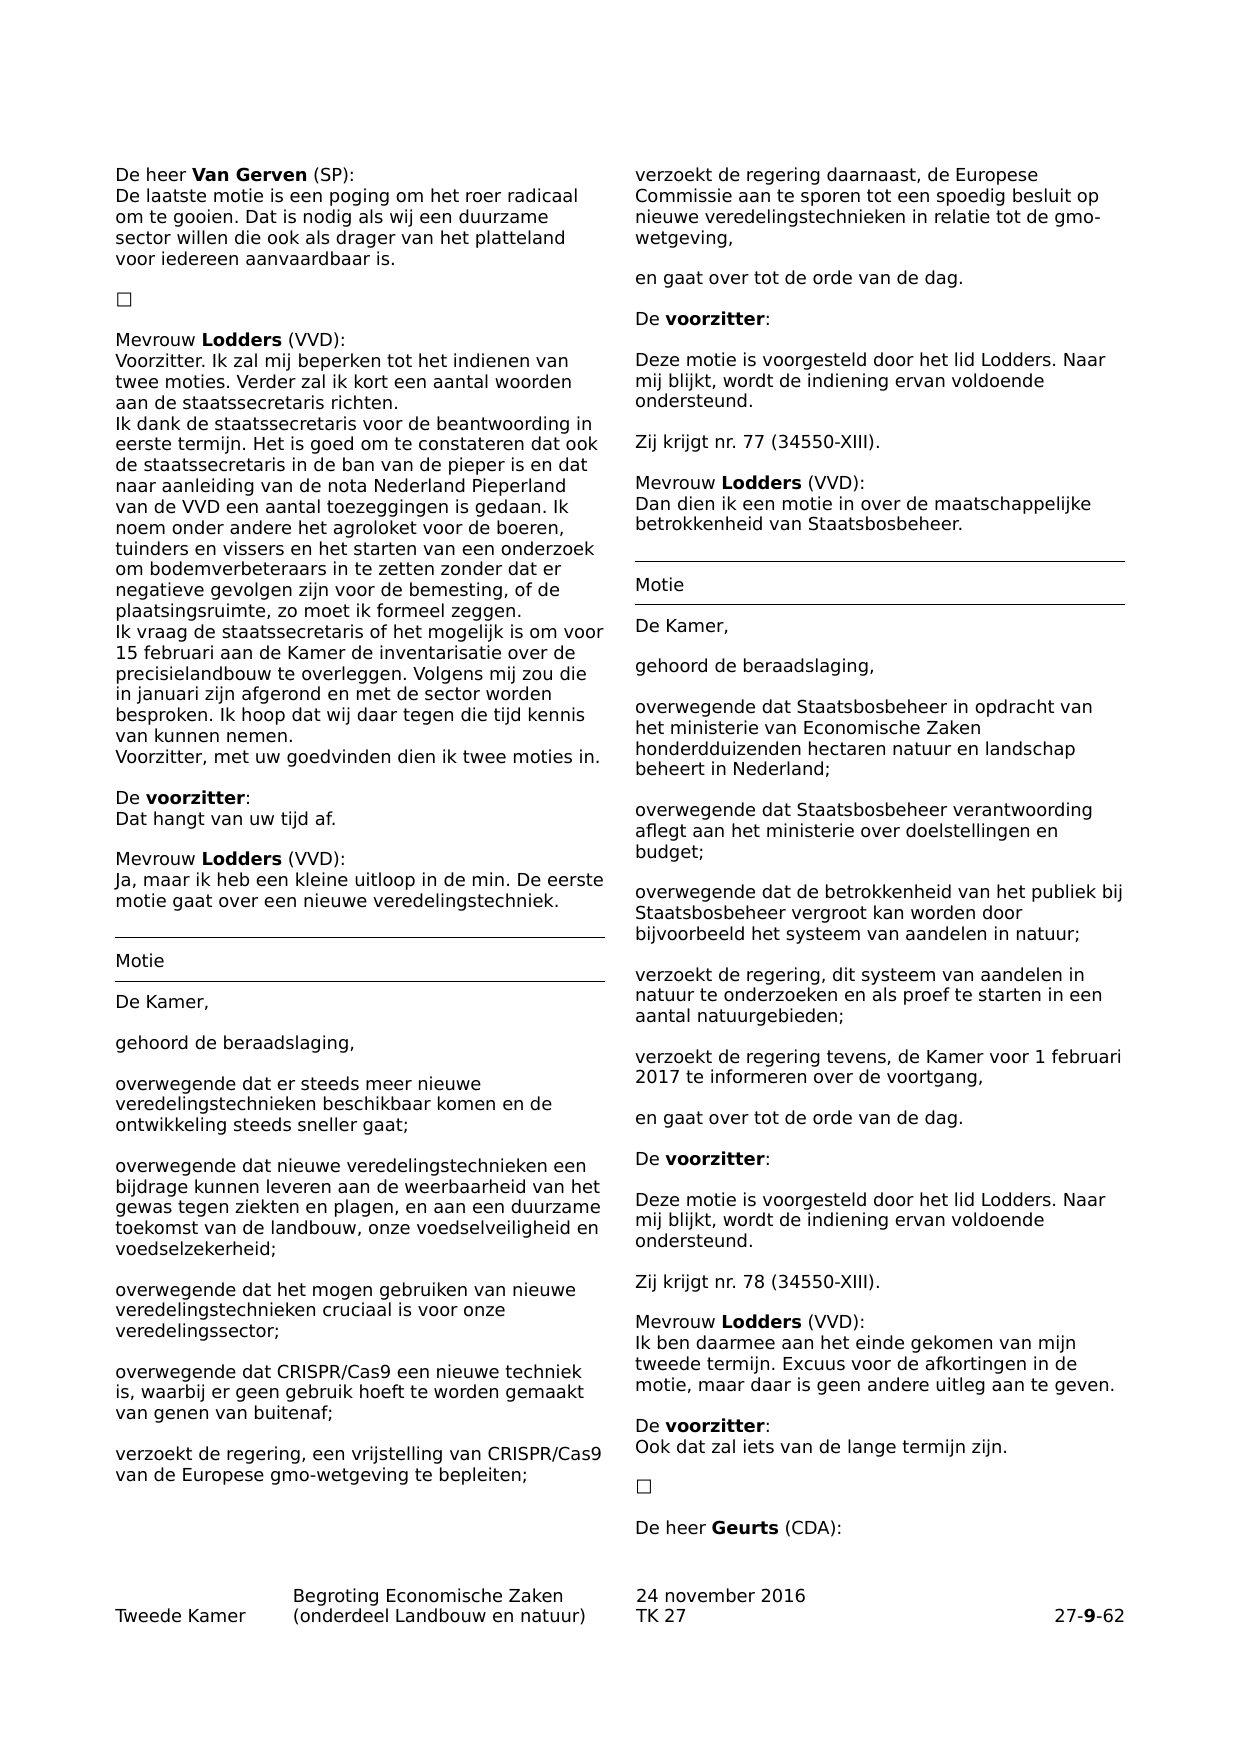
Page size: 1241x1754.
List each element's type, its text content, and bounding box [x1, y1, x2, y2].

text Ook dat zal iets van de lange termijn zijn. [635, 1436, 1125, 1457]
text De heer Van Gerven (SP): [115, 165, 605, 186]
text De heer Geurts (CDA): [635, 1518, 1125, 1539]
text overwegende dat CRISPR/Cas9 een nieuwe techniek is, waarbij er geen gebruik hoeft te worden gemaakt van genen van buitenaf; [115, 1362, 605, 1424]
text ⬜ [635, 1477, 1125, 1498]
text De voorzitter: [635, 309, 1125, 330]
text De voorzitter: [635, 1416, 1125, 1436]
text overwegende dat Staatsbosbeheer verantwoording aflegt aan het ministerie over doelstellingen en budget; [635, 800, 1125, 862]
text Ik ben daarmee aan het einde gekomen van mijn tweede termijn. Excuus voor de afkortingen in de motie, maar daar is geen andere uitleg aan te geven. [635, 1333, 1125, 1396]
text Deze motie is voorgesteld door het lid Lodders. Naar mij blijkt, wordt de indiening ervan voldoende ondersteund. [635, 1189, 1125, 1252]
text overwegende dat Staatsbosbeheer in opdracht van het ministerie van Economische Zaken honderdduizenden hectaren natuur en landschap beheert in Nederland; [635, 697, 1125, 780]
text De voorzitter: [635, 1149, 1125, 1169]
text Voorzitter. Ik zal mij beperken tot het indienen van twee moties. Verder zal ik kort een aantal woorden aan de staatssecretaris richten. [115, 351, 605, 413]
text en gaat over tot de orde van de dag. [635, 1108, 1125, 1129]
text Ik vraag de staatssecretaris of het mogelijk is om voor 15 februari aan de Kamer de inventarisatie over de precisielandbouw te overleggen. Volgens mij zou die in januari zijn afgerond en met de sector worden besproken. Ik hoop dat wij daar tegen die tijd kennis van kunnen nemen. [115, 622, 605, 747]
text Voorzitter, met uw goedvinden dien ik twee moties in. [115, 747, 605, 767]
text verzoekt de regering, een vrijstelling van CRISPR/Cas9 van de Europese gmo-wetgeving te bepleiten; [115, 1444, 605, 1485]
text Mevrouw Lodders (VVD): [115, 849, 605, 870]
text overwegende dat er steeds meer nieuwe veredelingstechnieken beschikbaar komen en de ontwikkeling steeds sneller gaat; [115, 1073, 605, 1136]
text Mevrouw Lodders (VVD): [115, 330, 605, 351]
text Motie [115, 951, 605, 972]
text verzoekt de regering tevens, de Kamer voor 1 februari 2017 te informeren over de voortgang, [635, 1047, 1125, 1088]
text Ja, maar ik heb een kleine uitloop in de min. De eerste motie gaat over een nieuwe veredelingstechniek. [115, 870, 605, 911]
text overwegende dat de betrokkenheid van het publiek bij Staatsbosbeheer vergroot kan worden door bijvoorbeeld het systeem van aandelen in natuur; [635, 882, 1125, 944]
text en gaat over tot de orde van de dag. [635, 268, 1125, 289]
text Dan dien ik een motie in over de maatschappelijke betrokkenheid van Staatsbosbeheer. [635, 493, 1125, 535]
text De voorzitter: [115, 787, 605, 808]
text overwegende dat nieuwe veredelingstechnieken een bijdrage kunnen leveren aan de weerbaarheid van het gewas tegen ziekten en plagen, en aan een duurzame toekomst van de landbouw, onze voedselveiligheid en voedselzekerheid; [115, 1156, 605, 1259]
text gehoord de beraadslaging, [115, 1033, 605, 1053]
text verzoekt de regering, dit systeem van aandelen in natuur te onderzoeken en als proef te starten in een aantal natuurgebieden; [635, 964, 1125, 1027]
text Motie [635, 575, 1125, 596]
text gehoord de beraadslaging, [635, 656, 1125, 677]
text De laatste motie is een poging om het roer radicaal om te gooien. Dat is nodig als wij een duurzame sector willen die ook als drager van het platteland voor iedereen aanvaardbaar is. [115, 186, 605, 269]
text Mevrouw Lodders (VVD): [635, 1312, 1125, 1333]
text verzoekt de regering daarnaast, de Europese Commissie aan te sporen tot een spoedig besluit op nieuwe veredelingstechnieken in relatie tot de gmo-wetgeving, [635, 165, 1125, 248]
text De Kamer, [115, 992, 605, 1013]
text Mevrouw Lodders (VVD): [635, 473, 1125, 493]
text ⬜ [115, 289, 605, 310]
text Zij krijgt nr. 77 (34550-XIII). [635, 432, 1125, 453]
text Dat hangt van uw tijd af. [115, 808, 605, 829]
text Zij krijgt nr. 78 (34550-XIII). [635, 1272, 1125, 1292]
text De Kamer, [635, 616, 1125, 636]
text Ik dank de staatssecretaris voor de beantwoording in eerste termijn. Het is goed om te constateren dat ook de staatssecretaris in de ban van de pieper is en dat naar aanleiding van de nota Nederland Pieperland van de VVD een aantal toezeggingen is gedaan. Ik noem onder andere het agroloket voor de boeren, tuinders en vissers en het starten van een onderzoek om bodemverbeteraars in te zetten zonder dat er negatieve gevolgen zijn voor de bemesting, of de plaatsingsruimte, zo moet ik formeel zeggen. [115, 413, 605, 622]
text overwegende dat het mogen gebruiken van nieuwe veredelingstechnieken cruciaal is voor onze veredelingssector; [115, 1279, 605, 1342]
text Deze motie is voorgesteld door het lid Lodders. Naar mij blijkt, wordt de indiening ervan voldoende ondersteund. [635, 350, 1125, 412]
